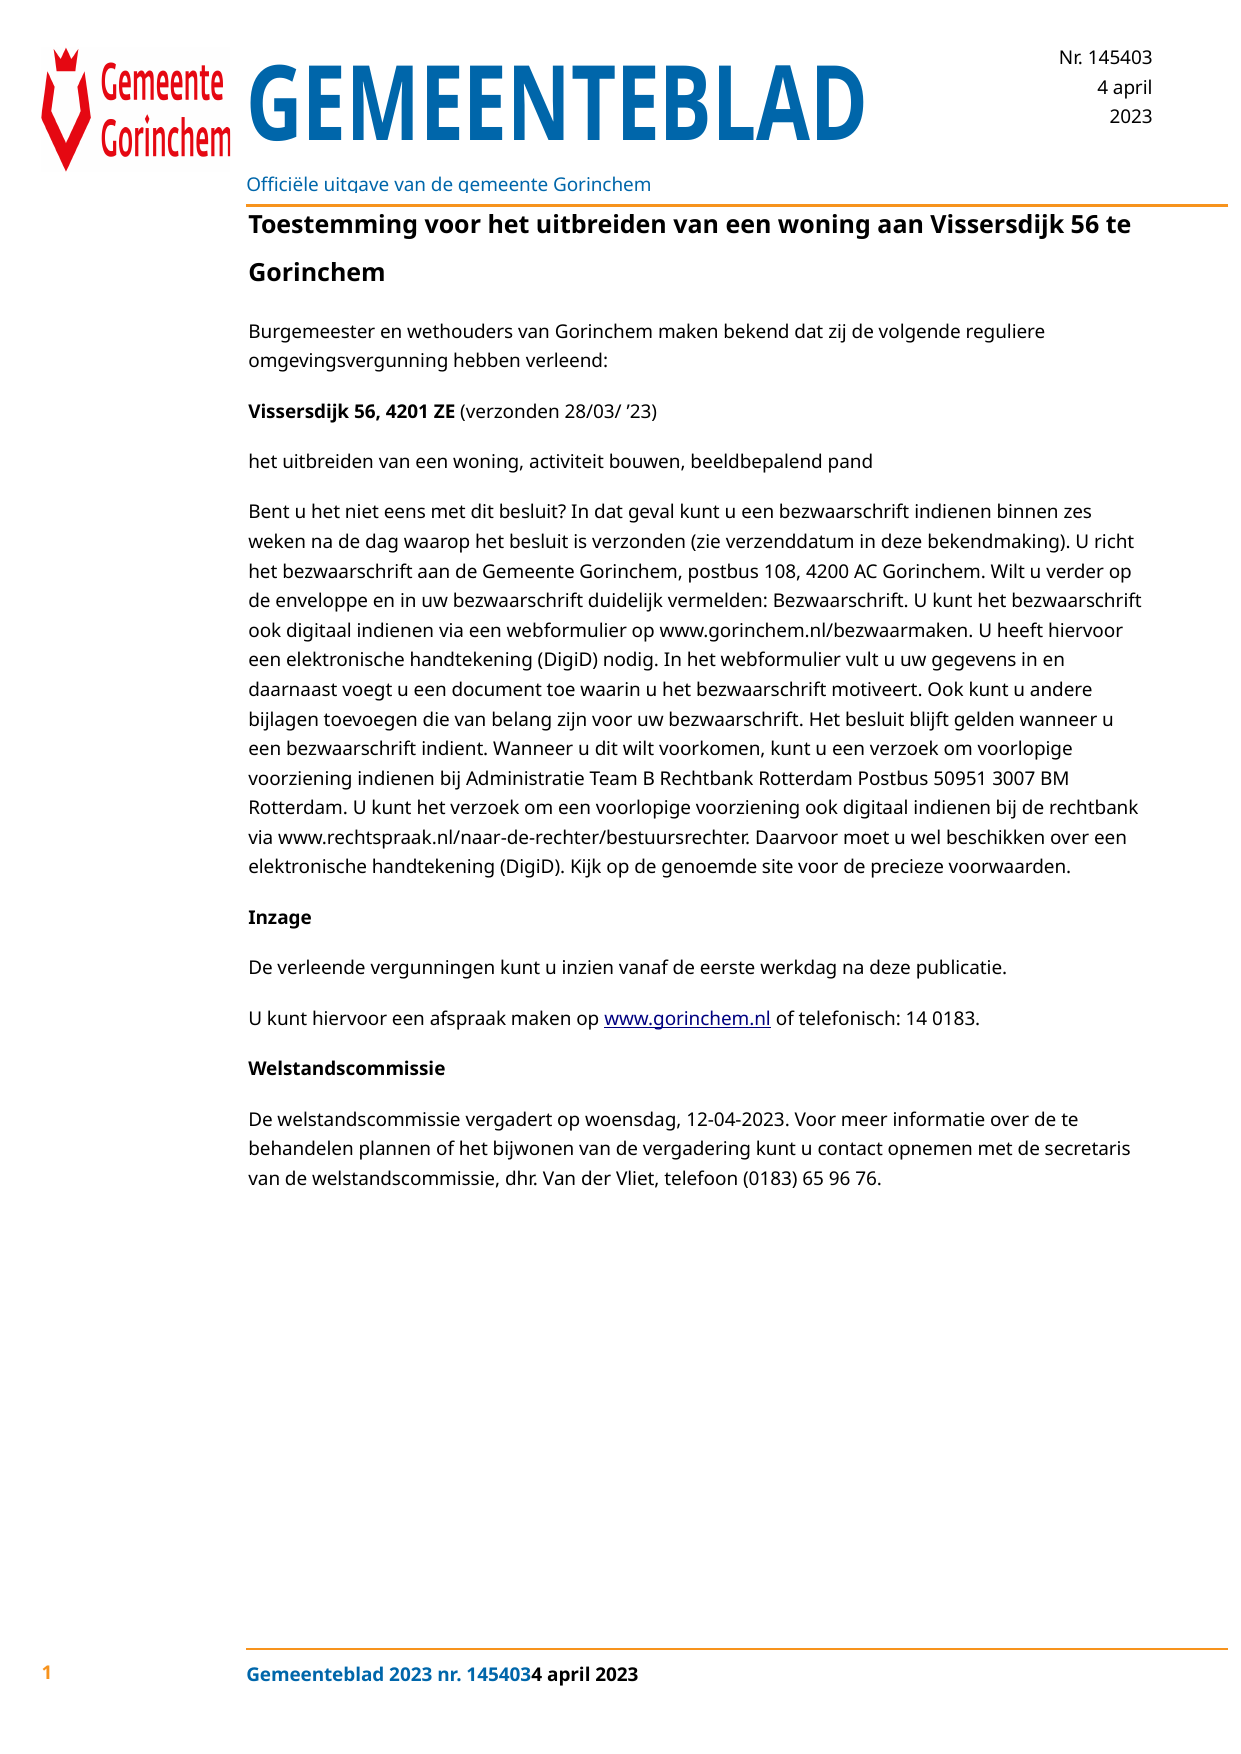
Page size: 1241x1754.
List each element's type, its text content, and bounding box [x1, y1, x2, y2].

text U kunt hiervoor een afspraak maken op www.gorinchem.nl of telefonisch: 14 0183. [248, 1005, 1152, 1031]
text De verleende vergunningen kunt u inzien vanaf de eerste werkdag na deze publicatie. [248, 954, 1152, 980]
text Toestemming voor het uitbreiden van een woning aan Vissersdijk 56 te Gorinchem [248, 207, 1152, 288]
text Burgemeester en wethouders van Gorinchem maken bekend dat zij de volgende reguliere omgevingsvergunning hebben verleend: [248, 318, 1152, 373]
text Bent u het niet eens met dit besluit? In dat geval kunt u een bezwaarschrift indienen binnen zes weken na de dag waarop het besluit is verzonden (zie verzenddatum in deze bekendmaking). U richt het bezwaarschrift aan de Gemeente Gorinchem, postbus 108, 4200 AC Gorinchem. Wilt u verder op de enveloppe en in uw bezwaarschrift duidelijk vermelden: Bezwaarschrift. U kunt het bezwaarschrift ook digitaal indienen via een webformulier op www.gorinchem.nl/bezwaarmaken. U heeft hiervoor een elektronische handtekening (DigiD) nodig. In het webformulier vult u uw gegevens in en daarnaast voegt u een document toe waarin u het bezwaarschrift motiveert. Ook kunt u andere bijlagen toevoegen die van belang zijn voor uw bezwaarschrift. Het besluit blijft gelden wanneer u een bezwaarschrift indient. Wanneer u dit wilt voorkomen, kunt u een verzoek om voorlopige voorziening indienen bij Administratie Team B Rechtbank Rotterdam Postbus 50951 3007 BM Rotterdam. U kunt het verzoek om een voorlopige voorziening ook digitaal indienen bij de rechtbank via www.rechtspraak.nl/naar-de-rechter/bestuursrechter. Daarvoor moet u wel beschikken over een elektronische handtekening (DigiD). Kijk op de genoemde site voor de precieze voorwaarden. [248, 499, 1152, 879]
text Inzage [248, 904, 1152, 930]
text Vissersdijk 56, 4201 ZE (verzonden 28/03/ ’23) [248, 398, 1152, 424]
text het uitbreiden van een woning, activiteit bouwen, beeldbepalend pand [248, 448, 1152, 474]
text De welstandscommissie vergadert op woensdag, 12-04-2023. Voor meer informatie over de te behandelen plannen of het bijwonen van de vergadering kunt u contact opnemen met de secretaris van de welstandscommissie, dhr. Van der Vliet, telefoon (0183) 65 96 76. [248, 1106, 1152, 1191]
text Welstandscommissie [248, 1055, 1152, 1081]
picture [41, 47, 231, 172]
